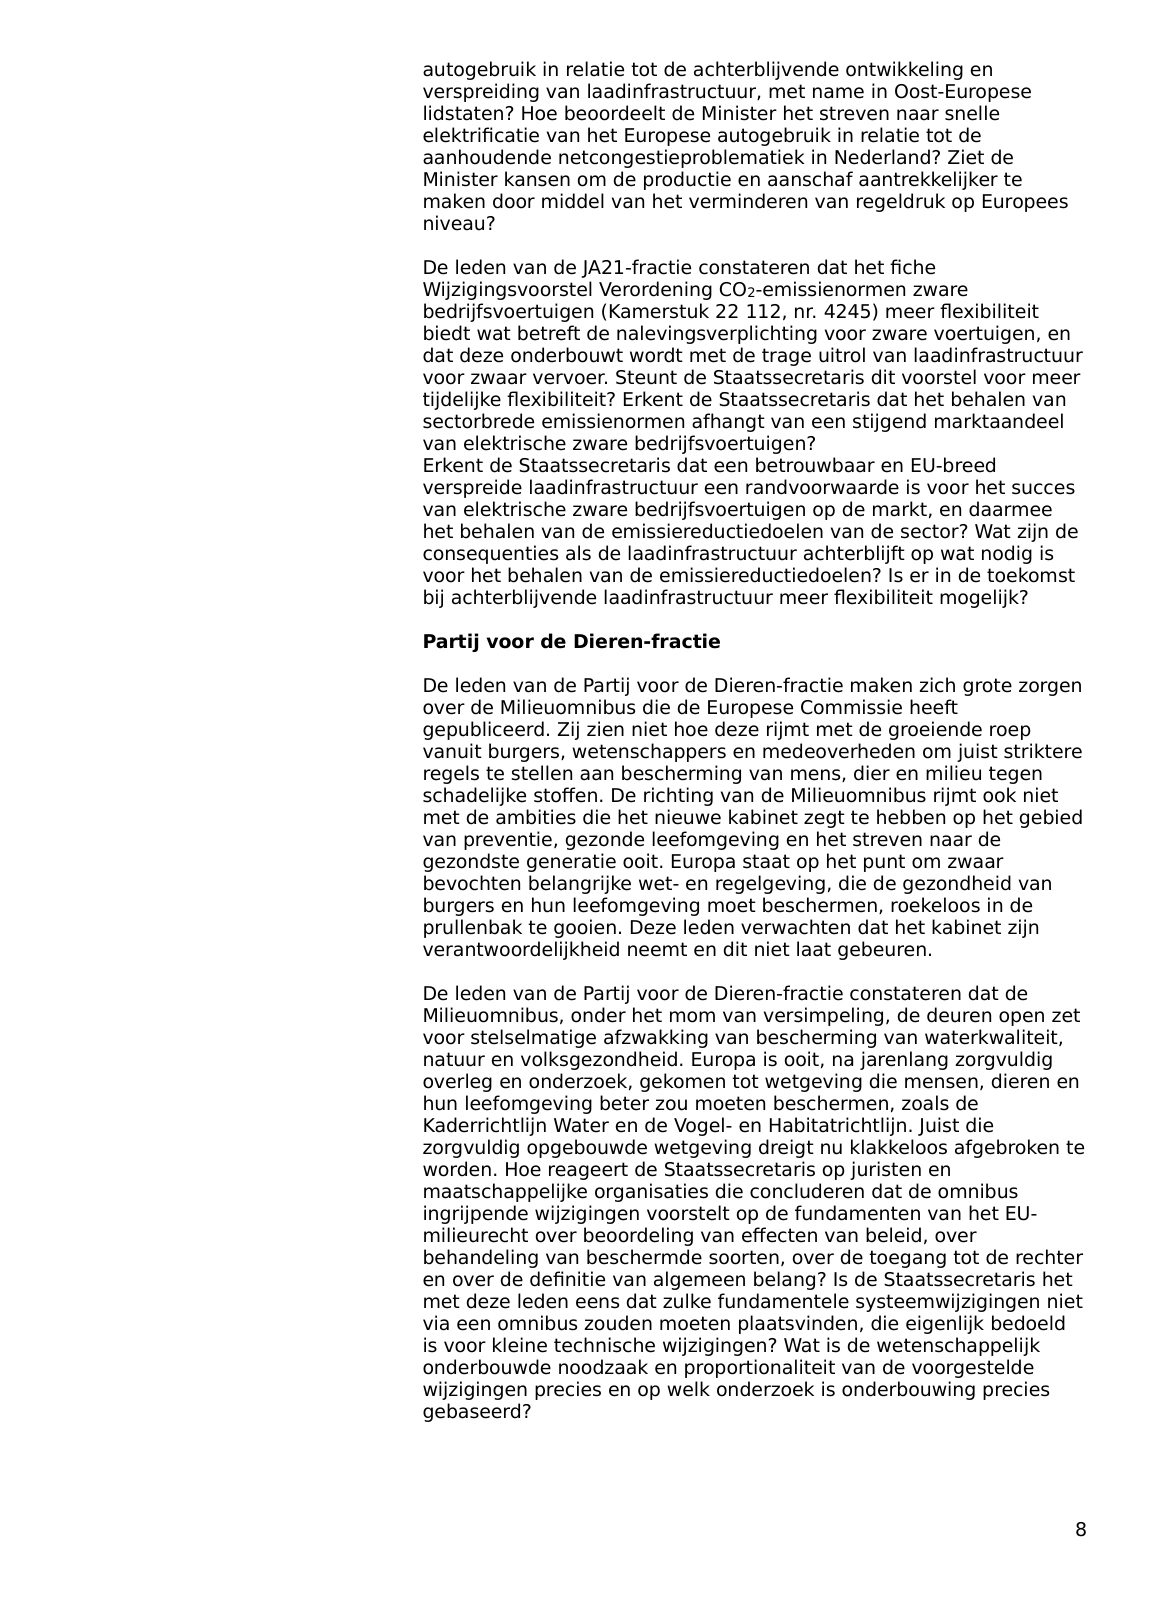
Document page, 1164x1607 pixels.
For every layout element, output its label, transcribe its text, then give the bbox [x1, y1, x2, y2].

text De leden van de Partij voor de Dieren-fractie constateren dat de Milieuomnibus, onder het mom van versimpeling, de deuren open zet voor stelselmatige afzwakking van bescherming van waterkwaliteit, natuur en volksgezondheid. Europa is ooit, na jarenlang zorgvuldig overleg en onderzoek, gekomen tot wetgeving die mensen, dieren en hun leefomgeving beter zou moeten beschermen, zoals de Kaderrichtlijn Water en de Vogel- en Habitatrichtlijn. Juist die zorgvuldig opgebouwde wetgeving dreigt nu klakkeloos afgebroken te worden. Hoe reageert de Staatssecretaris op juristen en maatschappelijke organisaties die concluderen dat de omnibus ingrijpende wijzigingen voorstelt op de fundamenten van het EU-milieurecht over beoordeling van effecten van beleid, over behandeling van beschermde soorten, over de toegang tot de rechter en over de definitie van algemeen belang? Is de Staatssecretaris het met deze leden eens dat zulke fundamentele systeemwijzigingen niet via een omnibus zouden moeten plaatsvinden, die eigenlijk bedoeld is voor kleine technische wijzigingen? Wat is de wetenschappelijk onderbouwde noodzaak en proportionaliteit van de voorgestelde wijzigingen precies en op welk onderzoek is onderbouwing precies gebaseerd? [422, 983, 1087, 1423]
subtitle Partij voor de Dieren-fractie [422, 631, 1087, 653]
text Erkent de Staatssecretaris dat een betrouwbaar en EU-breed verspreide laadinfrastructuur een randvoorwaarde is voor het succes van elektrische zware bedrijfsvoertuigen op de markt, en daarmee het behalen van de emissiereductiedoelen van de sector? Wat zijn de consequenties als de laadinfrastructuur achterblijft op wat nodig is voor het behalen van de emissiereductiedoelen? Is er in de toekomst bij achterblijvende laadinfrastructuur meer flexibiliteit mogelijk? [422, 455, 1087, 609]
text De leden van de Partij voor de Dieren-fractie maken zich grote zorgen over de Milieuomnibus die de Europese Commissie heeft gepubliceerd. Zij zien niet hoe deze rijmt met de groeiende roep vanuit burgers, wetenschappers en medeoverheden om juist striktere regels te stellen aan bescherming van mens, dier en milieu tegen schadelijke stoffen. De richting van de Milieuomnibus rijmt ook niet met de ambities die het nieuwe kabinet zegt te hebben op het gebied van preventie, gezonde leefomgeving en het streven naar de gezondste generatie ooit. Europa staat op het punt om zwaar bevochten belangrijke wet- en regelgeving, die de gezondheid van burgers en hun leefomgeving moet beschermen, roekeloos in de prullenbak te gooien. Deze leden verwachten dat het kabinet zijn verantwoordelijkheid neemt en dit niet laat gebeuren. [422, 675, 1087, 961]
text De leden van de JA21-fractie constateren dat het fiche Wijzigingsvoorstel Verordening CO2-emissienormen zware bedrijfsvoertuigen (Kamerstuk 22 112, nr. 4245) meer flexibiliteit biedt wat betreft de nalevingsverplichting voor zware voertuigen, en dat deze onderbouwt wordt met de trage uitrol van laadinfrastructuur voor zwaar vervoer. Steunt de Staatssecretaris dit voorstel voor meer tijdelijke flexibiliteit? Erkent de Staatssecretaris dat het behalen van sectorbrede emissienormen afhangt van een stijgend marktaandeel van elektrische zware bedrijfsvoertuigen? [422, 257, 1087, 455]
text autogebruik in relatie tot de achterblijvende ontwikkeling en verspreiding van laadinfrastructuur, met name in Oost-Europese lidstaten? Hoe beoordeelt de Minister het streven naar snelle elektrificatie van het Europese autogebruik in relatie tot de aanhoudende netcongestieproblematiek in Nederland? Ziet de Minister kansen om de productie en aanschaf aantrekkelijker te maken door middel van het verminderen van regeldruk op Europees niveau? [422, 59, 1087, 235]
